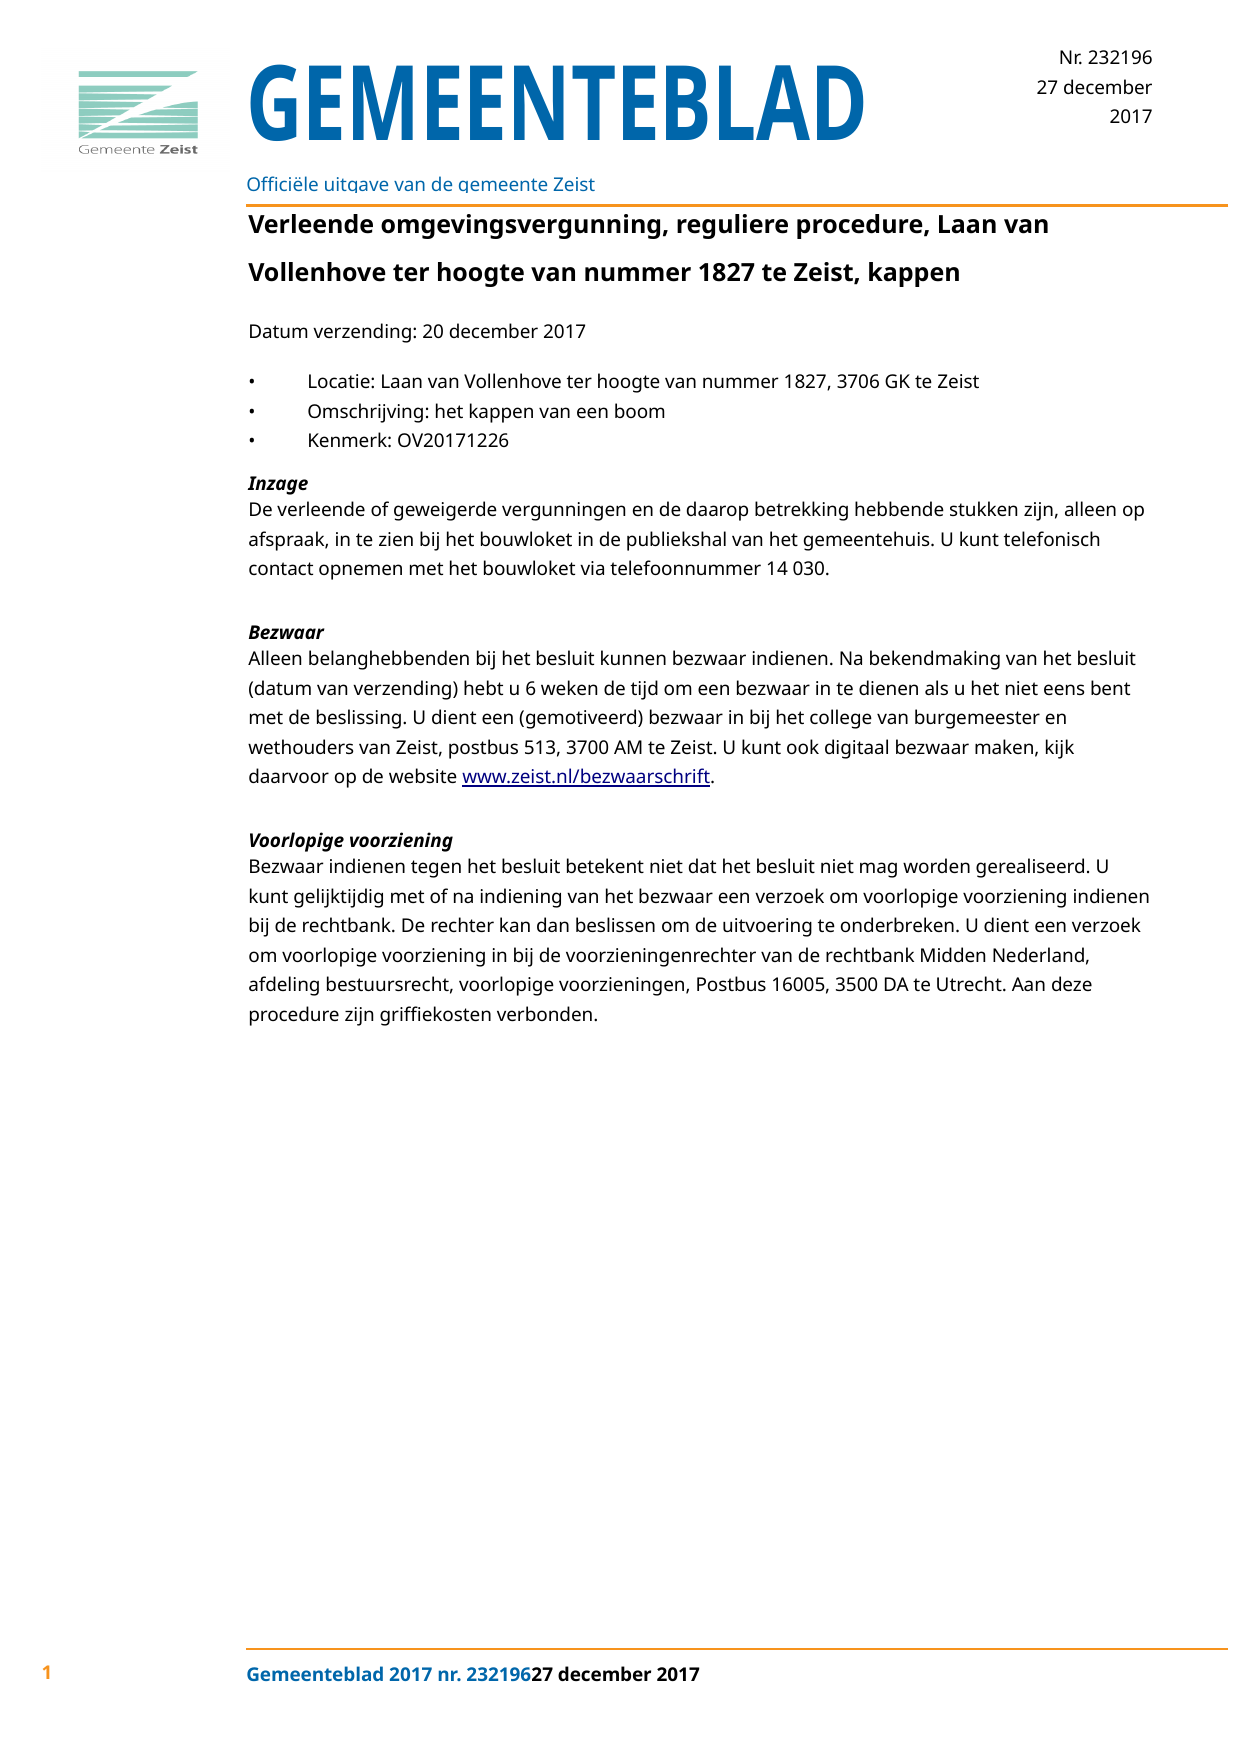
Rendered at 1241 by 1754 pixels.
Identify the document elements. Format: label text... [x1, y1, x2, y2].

picture [41, 47, 231, 172]
text Voorlopige voorziening [248, 827, 1152, 853]
text Datum verzending: 20 december 2017 [248, 318, 1152, 344]
list Locatie: Laan van Vollenhove ter hoogte van nummer 1827, 3706 GK te Zeist [248, 368, 1152, 394]
text Bezwaar indienen tegen het besluit betekent niet dat het besluit niet mag worden gerealiseerd. U kunt gelijktijdig met of na indiening van het bezwaar een verzoek om voorlopige voorziening indienen bij de rechtbank. De rechter kan dan beslissen om de uitvoering te onderbreken. U dient een verzoek om voorlopige voorziening in bij de voorzieningenrechter van de rechtbank Midden Nederland, afdeling bestuursrecht, voorlopige voorzieningen, Postbus 16005, 3500 DA te Utrecht. Aan deze procedure zijn griffiekosten verbonden. [248, 853, 1152, 1027]
text Verleende omgevingsvergunning, reguliere procedure, Laan van Vollenhove ter hoogte van nummer 1827 te Zeist, kappen [248, 207, 1152, 288]
list Kenmerk: OV20171226 [248, 427, 1152, 453]
list Omschrijving: het kappen van een boom [248, 398, 1152, 424]
text Alleen belanghebbenden bij het besluit kunnen bezwaar indienen. Na bekendmaking van het besluit (datum van verzending) hebt u 6 weken de tijd om een bezwaar in te dienen als u het niet eens bent met de beslissing. U dient een (gemotiveerd) bezwaar in bij het college van burgemeester en wethouders van Zeist, postbus 513, 3700 AM te Zeist. U kunt ook digitaal bezwaar maken, kijk daarvoor op de website www.zeist.nl/bezwaarschrift. [248, 645, 1152, 789]
text Inzage [248, 471, 1152, 496]
text Bezwaar [248, 619, 1152, 645]
text De verleende of geweigerde vergunningen en de daarop betrekking hebbende stukken zijn, alleen op afspraak, in te zien bij het bouwloket in de publiekshal van het gemeentehuis. U kunt telefonisch contact opnemen met het bouwloket via telefoonnummer 14 030. [248, 496, 1152, 581]
